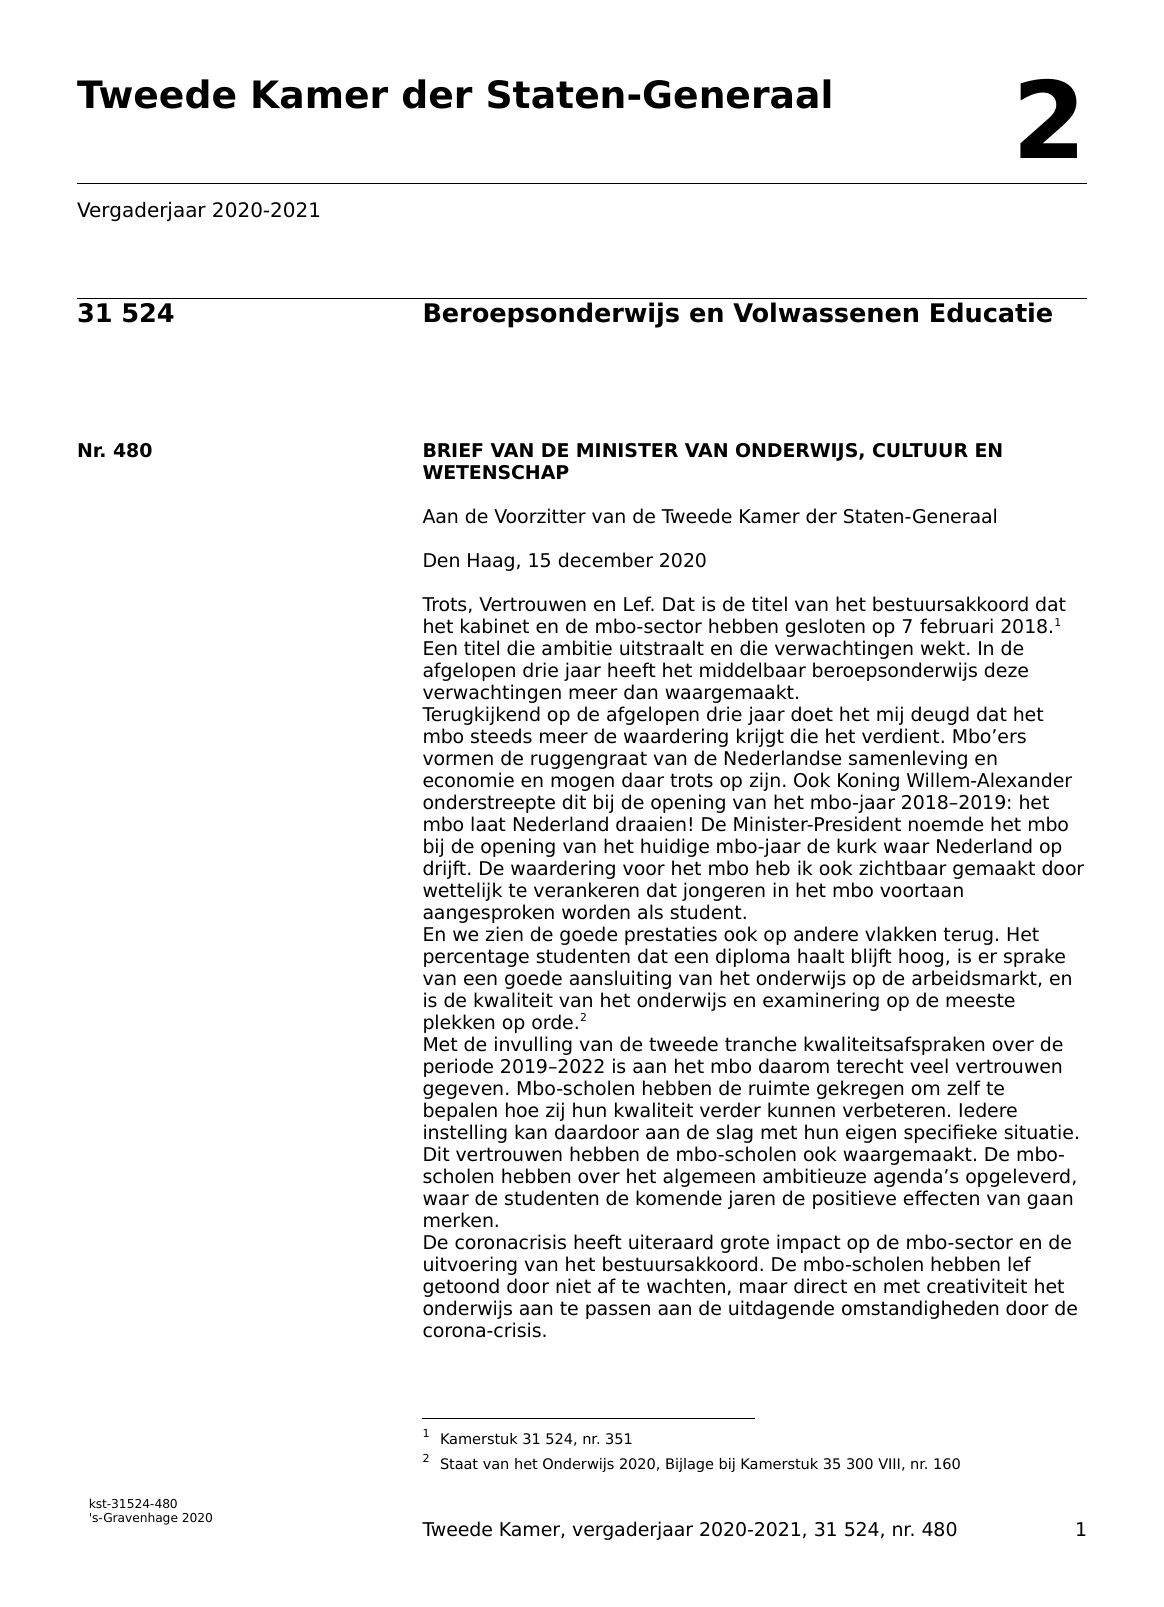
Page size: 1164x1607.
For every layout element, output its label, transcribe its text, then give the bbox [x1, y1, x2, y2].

table_cell Vergaderjaar 2020-2021 [77, 184, 1087, 298]
text 's-Gravenhage 2020 [88, 1511, 323, 1525]
text De coronacrisis heeft uiteraard grote impact op de mbo-sector en de uitvoering van het bestuursakkoord. De mbo-scholen hebben lef getoond door niet af te wachten, maar direct en met creativiteit het onderwijs aan te passen aan de uitdagende omstandigheden door de corona-crisis. [422, 1232, 1087, 1341]
text Terugkijkend op de afgelopen drie jaar doet het mij deugd dat het mbo steeds meer de waardering krijgt die het verdient. Mbo’ers vormen de ruggengraat van de Nederlandse samenleving en economie en mogen daar trots op zijn. Ook Koning Willem-Alexander onderstreepte dit bij de opening van het mbo-jaar 2018–2019: het mbo laat Nederland draaien! De Minister-President noemde het mbo bij de opening van het huidige mbo-jaar de kurk waar Nederland op drijft. De waardering voor het mbo heb ik ook zichtbaar gemaakt door wettelijk te verankeren dat jongeren in het mbo voortaan aangesproken worden als student. [422, 704, 1087, 924]
subtitle 31 524 Beroepsonderwijs en Volwassenen Educatie [77, 299, 1087, 329]
text Staat van het Onderwijs 2020, Bijlage bij Kamerstuk 35 300 VIII, nr. 160 [422, 1452, 1087, 1474]
table_header Tweede Kamer der Staten-Generaal [77, 59, 886, 183]
text Den Haag, 15 december 2020 [422, 550, 1087, 572]
subtitle Nr. 480 BRIEF VAN DE MINISTER VAN ONDERWIJS, CULTUUR EN WETENSCHAP [77, 440, 1087, 484]
table_header 2 [886, 59, 1087, 183]
text Met de invulling van de tweede tranche kwaliteitsafspraken over de periode 2019–2022 is aan het mbo daarom terecht veel vertrouwen gegeven. Mbo-scholen hebben de ruimte gekregen om zelf te bepalen hoe zij hun kwaliteit verder kunnen verbeteren. Iedere instelling kan daardoor aan de slag met hun eigen specifieke situatie. Dit vertrouwen hebben de mbo-scholen ook waargemaakt. De mbo-scholen hebben over het algemeen ambitieuze agenda’s opgeleverd, waar de studenten de komende jaren de positieve effecten van gaan merken. [422, 1034, 1087, 1232]
text Aan de Voorzitter van de Tweede Kamer der Staten-Generaal [422, 506, 1087, 528]
text Kamerstuk 31 524, nr. 351 [422, 1427, 1087, 1449]
text En we zien de goede prestaties ook op andere vlakken terug. Het percentage studenten dat een diploma haalt blijft hoog, is er sprake van een goede aansluiting van het onderwijs op de arbeidsmarkt, en is de kwaliteit van het onderwijs en examinering op de meeste plekken op orde. [422, 924, 1087, 1034]
text Trots, Vertrouwen en Lef. Dat is de titel van het bestuursakkoord dat het kabinet en de mbo-sector hebben gesloten op 7 februari 2018. Een titel die ambitie uitstraalt en die verwachtingen wekt. In de afgelopen drie jaar heeft het middelbaar beroepsonderwijs deze verwachtingen meer dan waargemaakt. [422, 594, 1087, 704]
text kst-31524-480 [88, 1497, 323, 1511]
